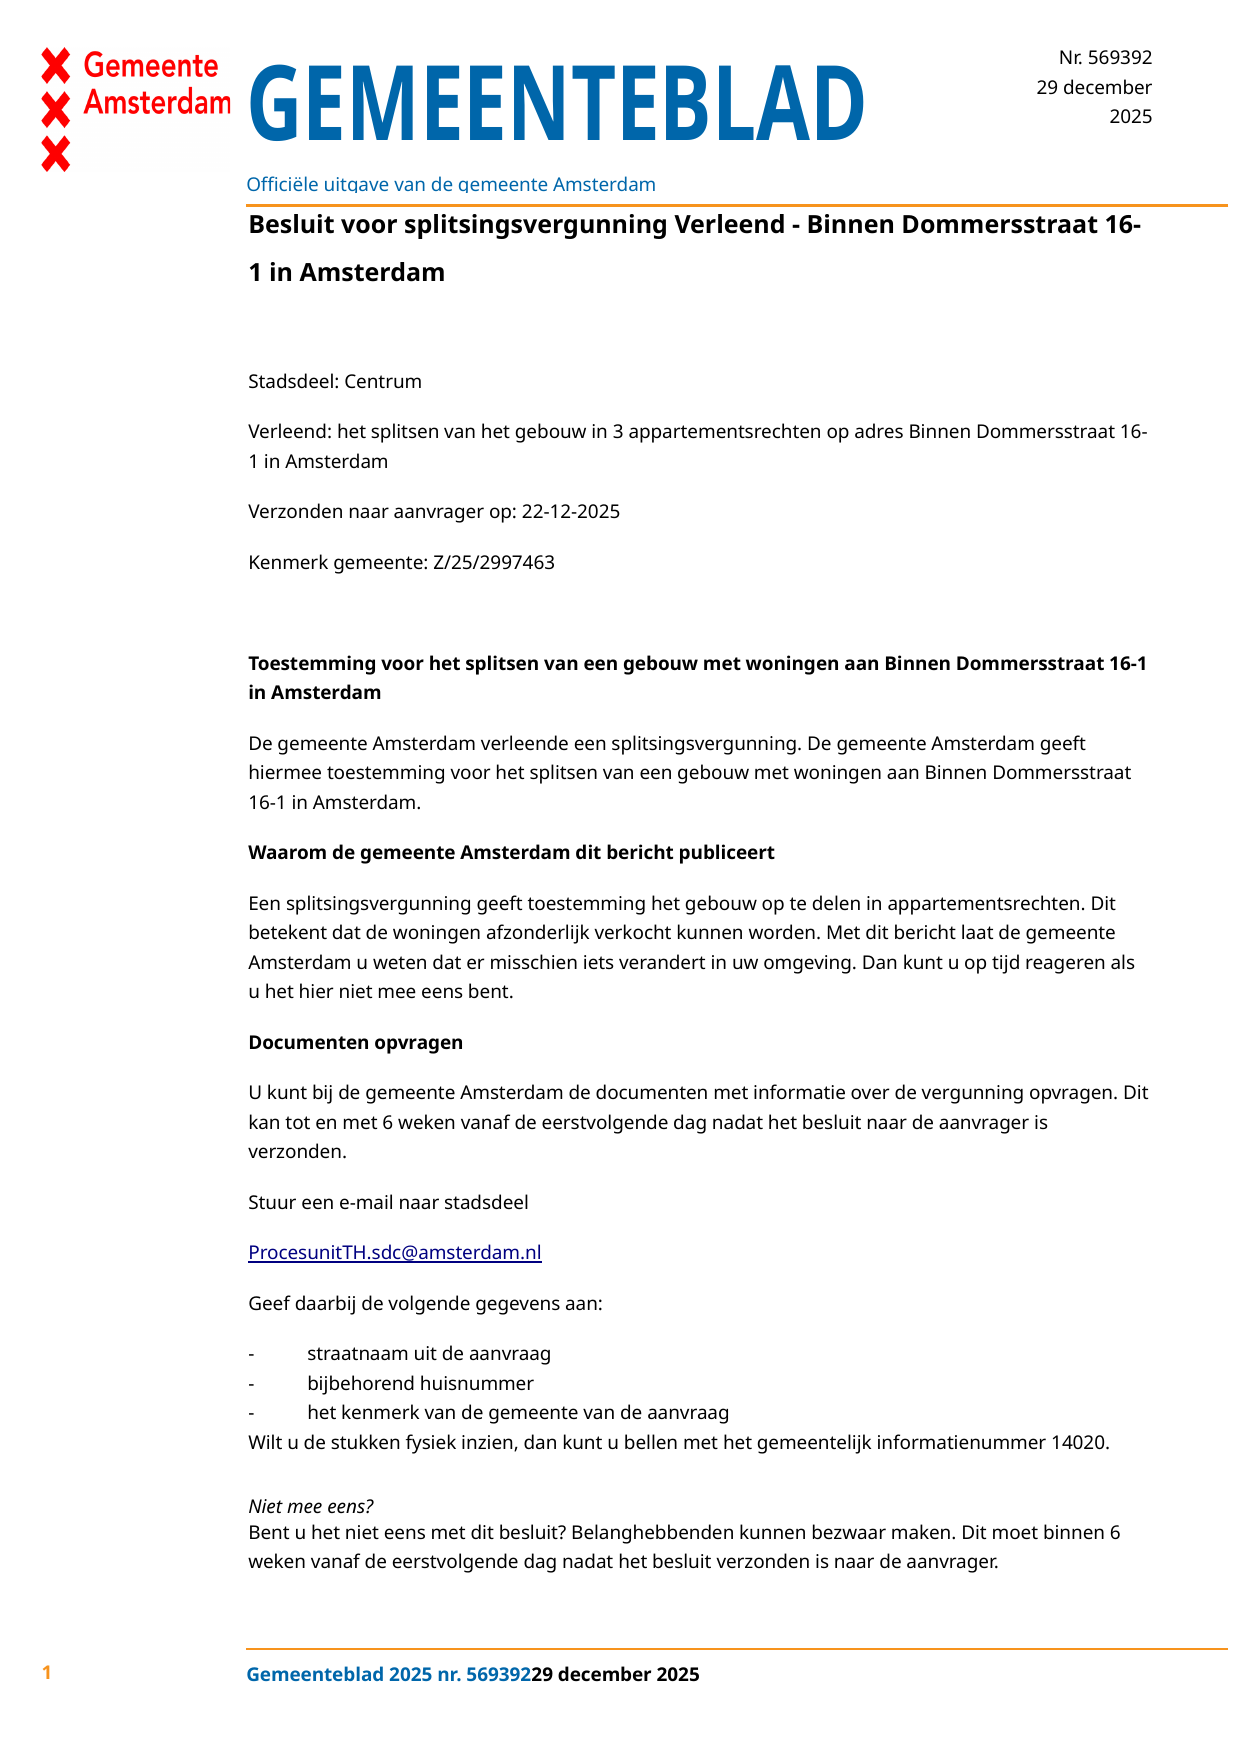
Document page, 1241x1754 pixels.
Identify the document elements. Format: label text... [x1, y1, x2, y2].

text Besluit voor splitsingsvergunning Verleend - Binnen Dommersstraat 16-1 in Amsterdam [248, 207, 1152, 288]
text Wilt u de stukken fysiek inzien, dan kunt u bellen met het gemeentelijk informatienummer 14020. [248, 1429, 1152, 1455]
text U kunt bij de gemeente Amsterdam de documenten met informatie over de vergunning opvragen. Dit kan tot en met 6 weken vanaf de eerstvolgende dag nadat het besluit naar de aanvrager is verzonden. [248, 1079, 1152, 1164]
text Niet mee eens? [248, 1493, 1152, 1519]
text De gemeente Amsterdam verleende een splitsingsvergunning. De gemeente Amsterdam geeft hiermee toestemming voor het splitsen van een gebouw met woningen aan Binnen Dommersstraat 16-1 in Amsterdam. [248, 730, 1152, 815]
text Verleend: het splitsen van het gebouw in 3 appartementsrechten op adres Binnen Dommersstraat 16-1 in Amsterdam [248, 419, 1152, 474]
text Waarom de gemeente Amsterdam dit bericht publiceert [248, 839, 1152, 865]
text Een splitsingsvergunning geeft toestemming het gebouw op te delen in appartementsrechten. Dit betekent dat de woningen afzonderlijk verkocht kunnen worden. Met dit bericht laat de gemeente Amsterdam u weten dat er misschien iets verandert in uw omgeving. Dan kunt u op tijd reageren als u het hier niet mee eens bent. [248, 890, 1152, 1004]
text Kenmerk gemeente: Z/25/2997463 [248, 549, 1152, 575]
text Geef daarbij de volgende gegevens aan: [248, 1290, 1152, 1316]
text Stuur een e-mail naar stadsdeel [248, 1189, 1152, 1215]
text ProcesunitTH.sdc@amsterdam.nl [248, 1239, 1152, 1265]
list straatnaam uit de aanvraag [248, 1340, 1152, 1366]
picture [41, 47, 231, 172]
text Stadsdeel: Centrum [248, 368, 1152, 394]
text Bent u het niet eens met dit besluit? Belanghebbenden kunnen bezwaar maken. Dit moet binnen 6 weken vanaf de eerstvolgende dag nadat het besluit verzonden is naar de aanvrager. [248, 1519, 1152, 1574]
text Verzonden naar aanvrager op: 22-12-2025 [248, 499, 1152, 524]
text Documenten opvragen [248, 1029, 1152, 1055]
list het kenmerk van de gemeente van de aanvraag [248, 1399, 1152, 1425]
text Toestemming voor het splitsen van een gebouw met woningen aan Binnen Dommersstraat 16-1 in Amsterdam [248, 650, 1152, 705]
list bijbehorend huisnummer [248, 1370, 1152, 1396]
